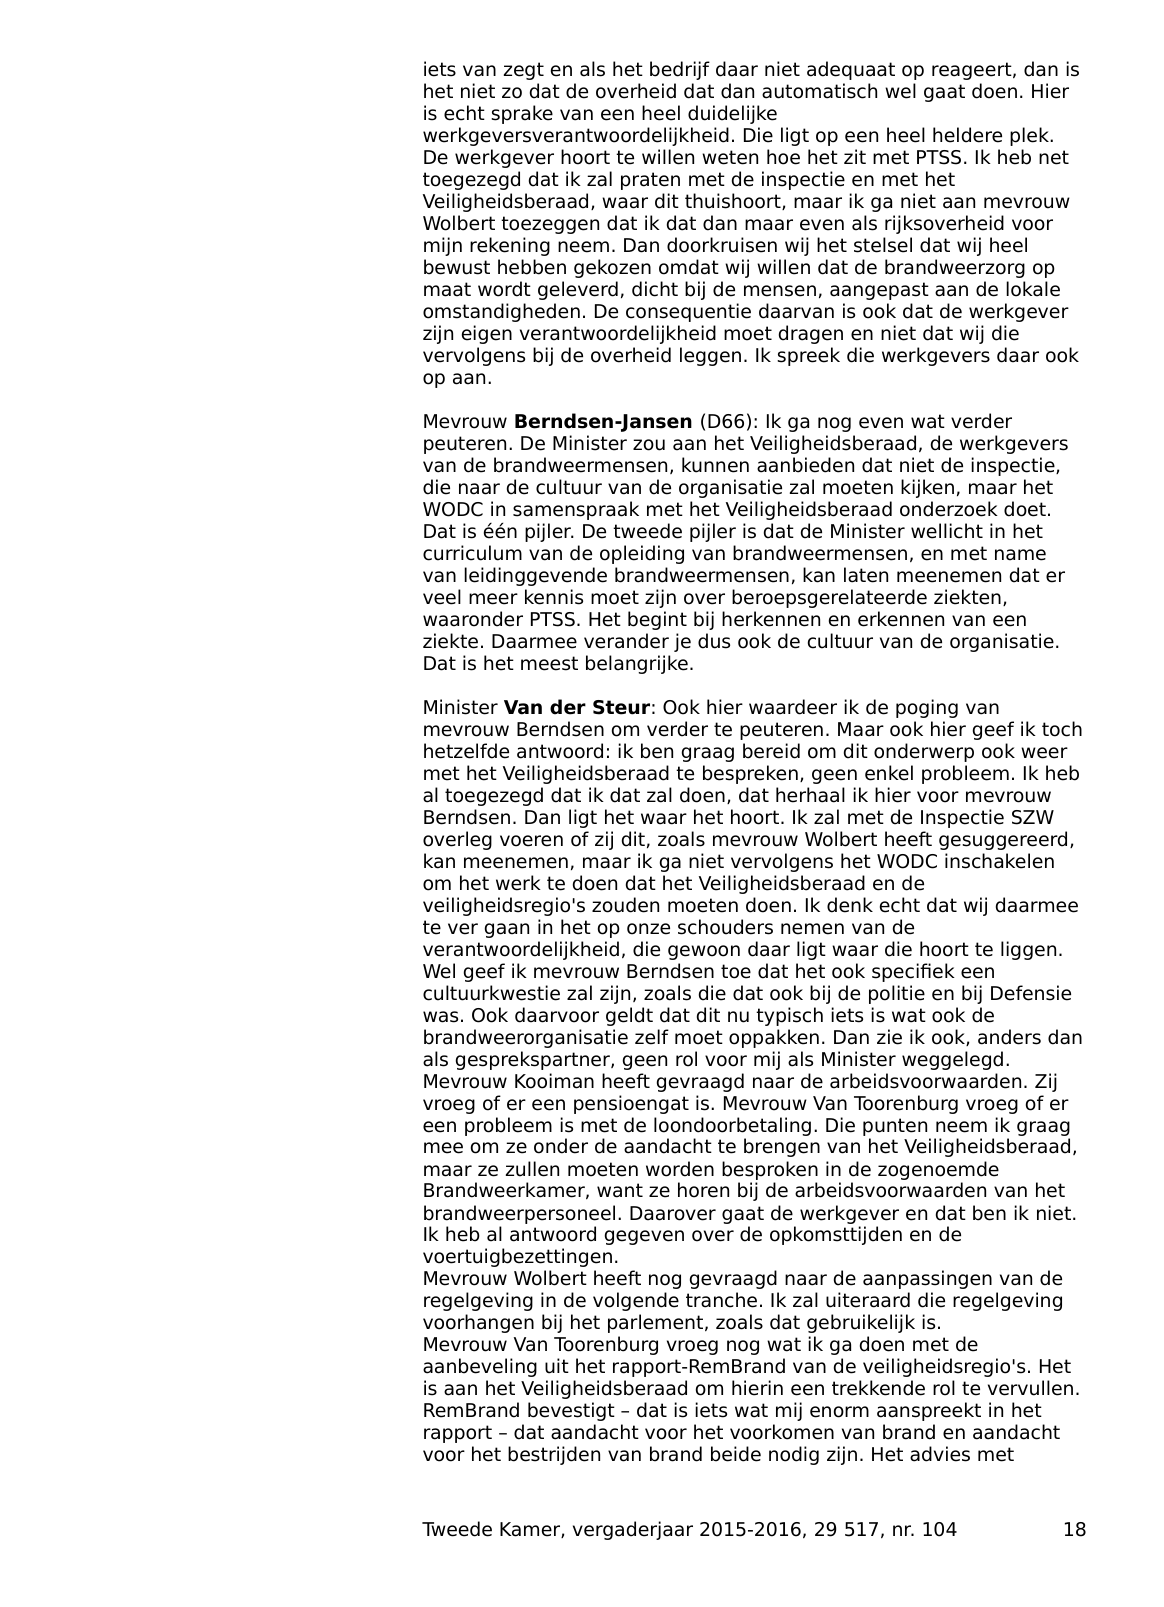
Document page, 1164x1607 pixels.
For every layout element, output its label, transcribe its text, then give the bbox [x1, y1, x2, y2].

text Mevrouw Berndsen-Jansen (D66): Ik ga nog even wat verder peuteren. De Minister zou aan het Veiligheidsberaad, de werkgevers van de brandweermensen, kunnen aanbieden dat niet de inspectie, die naar de cultuur van de organisatie zal moeten kijken, maar het WODC in samenspraak met het Veiligheidsberaad onderzoek doet. Dat is één pijler. De tweede pijler is dat de Minister wellicht in het curriculum van de opleiding van brandweermensen, en met name van leidinggevende brandweermensen, kan laten meenemen dat er veel meer kennis moet zijn over beroepsgerelateerde ziekten, waaronder PTSS. Het begint bij herkennen en erkennen van een ziekte. Daarmee verander je dus ook de cultuur van de organisatie. Dat is het meest belangrijke. [422, 411, 1087, 675]
text Mevrouw Wolbert heeft nog gevraagd naar de aanpassingen van de regelgeving in de volgende tranche. Ik zal uiteraard die regelgeving voorhangen bij het parlement, zoals dat gebruikelijk is. [422, 1268, 1087, 1334]
text Minister Van der Steur: Ook hier waardeer ik de poging van mevrouw Berndsen om verder te peuteren. Maar ook hier geef ik toch hetzelfde antwoord: ik ben graag bereid om dit onderwerp ook weer met het Veiligheidsberaad te bespreken, geen enkel probleem. Ik heb al toegezegd dat ik dat zal doen, dat herhaal ik hier voor mevrouw Berndsen. Dan ligt het waar het hoort. Ik zal met de Inspectie SZW overleg voeren of zij dit, zoals mevrouw Wolbert heeft gesuggereerd, kan meenemen, maar ik ga niet vervolgens het WODC inschakelen om het werk te doen dat het Veiligheidsberaad en de veiligheidsregio's zouden moeten doen. Ik denk echt dat wij daarmee te ver gaan in het op onze schouders nemen van de verantwoordelijkheid, die gewoon daar ligt waar die hoort te liggen. [422, 697, 1087, 961]
text Ik heb al antwoord gegeven over de opkomsttijden en de voertuigbezettingen. [422, 1224, 1087, 1268]
text iets van zegt en als het bedrijf daar niet adequaat op reageert, dan is het niet zo dat de overheid dat dan automatisch wel gaat doen. Hier is echt sprake van een heel duidelijke werkgeversverantwoordelijkheid. Die ligt op een heel heldere plek. De werkgever hoort te willen weten hoe het zit met PTSS. Ik heb net toegezegd dat ik zal praten met de inspectie en met het Veiligheidsberaad, waar dit thuishoort, maar ik ga niet aan mevrouw Wolbert toezeggen dat ik dat dan maar even als rijksoverheid voor mijn rekening neem. Dan doorkruisen wij het stelsel dat wij heel bewust hebben gekozen omdat wij willen dat de brandweerzorg op maat wordt geleverd, dicht bij de mensen, aangepast aan de lokale omstandigheden. De consequentie daarvan is ook dat de werkgever zijn eigen verantwoordelijkheid moet dragen en niet dat wij die vervolgens bij de overheid leggen. Ik spreek die werkgevers daar ook op aan. [422, 59, 1087, 389]
text Wel geef ik mevrouw Berndsen toe dat het ook specifiek een cultuurkwestie zal zijn, zoals die dat ook bij de politie en bij Defensie was. Ook daarvoor geldt dat dit nu typisch iets is wat ook de brandweerorganisatie zelf moet oppakken. Dan zie ik ook, anders dan als gesprekspartner, geen rol voor mij als Minister weggelegd. [422, 961, 1087, 1071]
text Mevrouw Kooiman heeft gevraagd naar de arbeidsvoorwaarden. Zij vroeg of er een pensioengat is. Mevrouw Van Toorenburg vroeg of er een probleem is met de loondoorbetaling. Die punten neem ik graag mee om ze onder de aandacht te brengen van het Veiligheidsberaad, maar ze zullen moeten worden besproken in de zogenoemde Brandweerkamer, want ze horen bij de arbeidsvoorwaarden van het brandweerpersoneel. Daarover gaat de werkgever en dat ben ik niet. [422, 1071, 1087, 1224]
text Mevrouw Van Toorenburg vroeg nog wat ik ga doen met de aanbeveling uit het rapport-RemBrand van de veiligheidsregio's. Het is aan het Veiligheidsberaad om hierin een trekkende rol te vervullen. RemBrand bevestigt – dat is iets wat mij enorm aanspreekt in het rapport – dat aandacht voor het voorkomen van brand en aandacht voor het bestrijden van brand beide nodig zijn. Het advies met [422, 1334, 1087, 1466]
